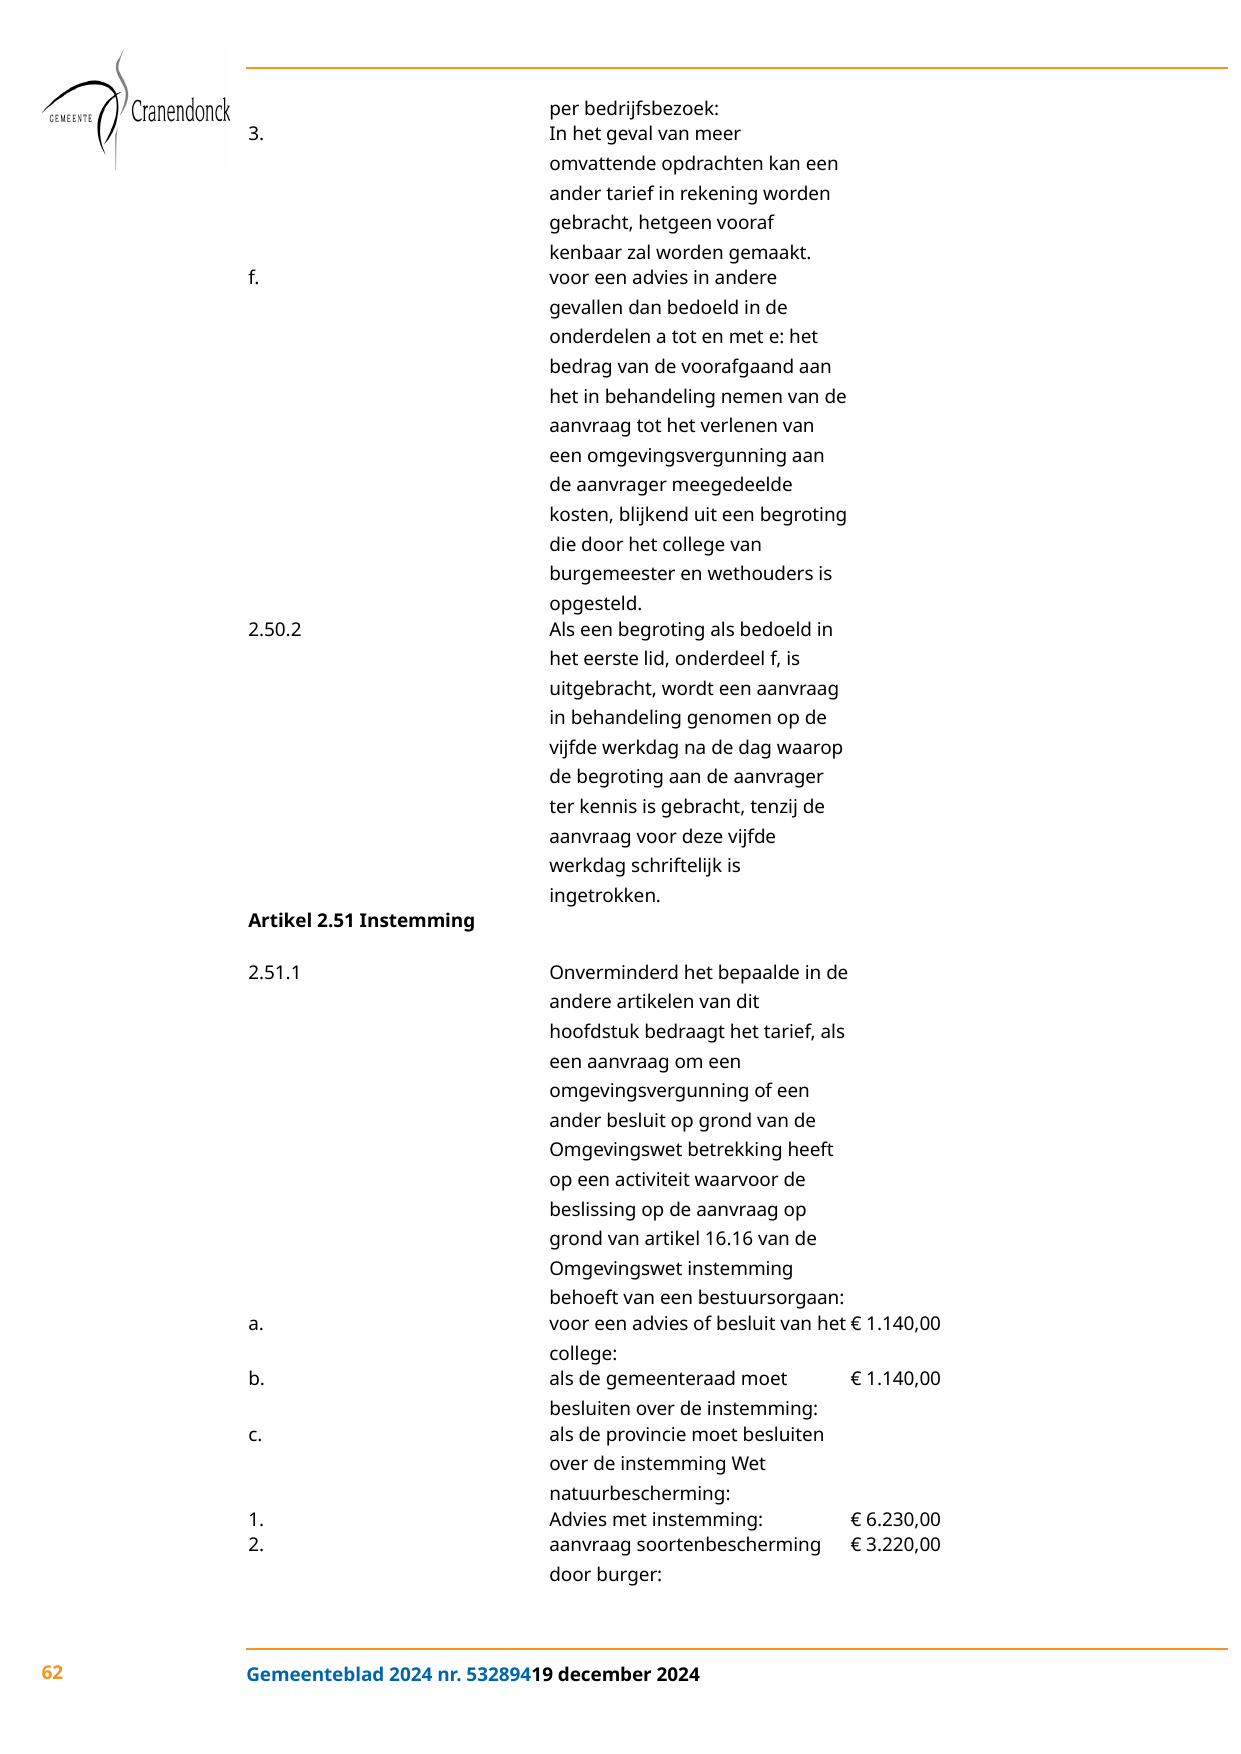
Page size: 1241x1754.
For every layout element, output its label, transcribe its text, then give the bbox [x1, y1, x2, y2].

table_cell Artikel 2.51 Instemming [248, 908, 1152, 933]
table_cell [850, 959, 1152, 1310]
table_cell [850, 121, 1152, 264]
table_cell [850, 934, 1152, 959]
table_cell In het geval van meer omvattende opdrachten kan een ander tarief in rekening worden gebracht, hetgeen vooraf kenbaar zal worden gemaakt. [549, 121, 850, 264]
table_cell c. [248, 1421, 549, 1506]
table_cell € 3.220,00 [850, 1532, 1152, 1587]
table_cell [549, 934, 850, 959]
table_cell € 1.140,00 [850, 1366, 1152, 1421]
table_cell [248, 934, 549, 959]
table_cell Advies met instemming: [549, 1506, 850, 1532]
table_cell 1. [248, 1506, 549, 1532]
table_cell Onverminderd het bepaalde in de andere artikelen van dit hoofdstuk bedraagt het tarief, als een aanvraag om een omgevingsvergunning of een ander besluit op grond van de Omgevingswet betrekking heeft op een activiteit waarvoor de beslissing op de aanvraag op grond van artikel 16.16 van de Omgevingswet instemming behoeft van een bestuursorgaan: [549, 959, 850, 1310]
table_cell f. [248, 265, 549, 616]
table_cell [850, 265, 1152, 616]
table_cell [850, 616, 1152, 908]
table_cell € 1.140,00 [850, 1310, 1152, 1366]
table_cell voor een advies in andere gevallen dan bedoeld in de onderdelen a tot en met e: het bedrag van de voorafgaand aan het in behandeling nemen van de aanvraag tot het verlenen van een omgevingsvergunning aan de aanvrager meegedeelde kosten, blijkend uit een begroting die door het college van burgemeester en wethouders is opgesteld. [549, 265, 850, 616]
picture [41, 47, 231, 172]
table_cell 2.50.2 [248, 616, 549, 908]
table_cell € 6.230,00 [850, 1506, 1152, 1532]
table_cell voor een advies of besluit van het college: [549, 1310, 850, 1366]
table_cell als de provincie moet besluiten over de instemming Wet natuurbescherming: [549, 1421, 850, 1506]
table_cell Als een begroting als bedoeld in het eerste lid, onderdeel f, is uitgebracht, wordt een aanvraag in behandeling genomen op de vijfde werkdag na de dag waarop de begroting aan de aanvrager ter kennis is gebracht, tenzij de aanvraag voor deze vijfde werkdag schriftelijk is ingetrokken. [549, 616, 850, 908]
table_cell 3. [248, 121, 549, 264]
table_cell [850, 1421, 1152, 1506]
table_cell 2. [248, 1532, 549, 1587]
table_cell aanvraag soortenbescherming door burger: [549, 1532, 850, 1587]
table_cell als de gemeenteraad moet besluiten over de instemming: [549, 1366, 850, 1421]
table_cell b. [248, 1366, 549, 1421]
table_cell a. [248, 1310, 549, 1366]
table_cell per bedrijfsbezoek: [549, 95, 850, 121]
table_cell [248, 95, 549, 121]
table_cell [850, 95, 1152, 121]
table_cell 2.51.1 [248, 959, 549, 1310]
